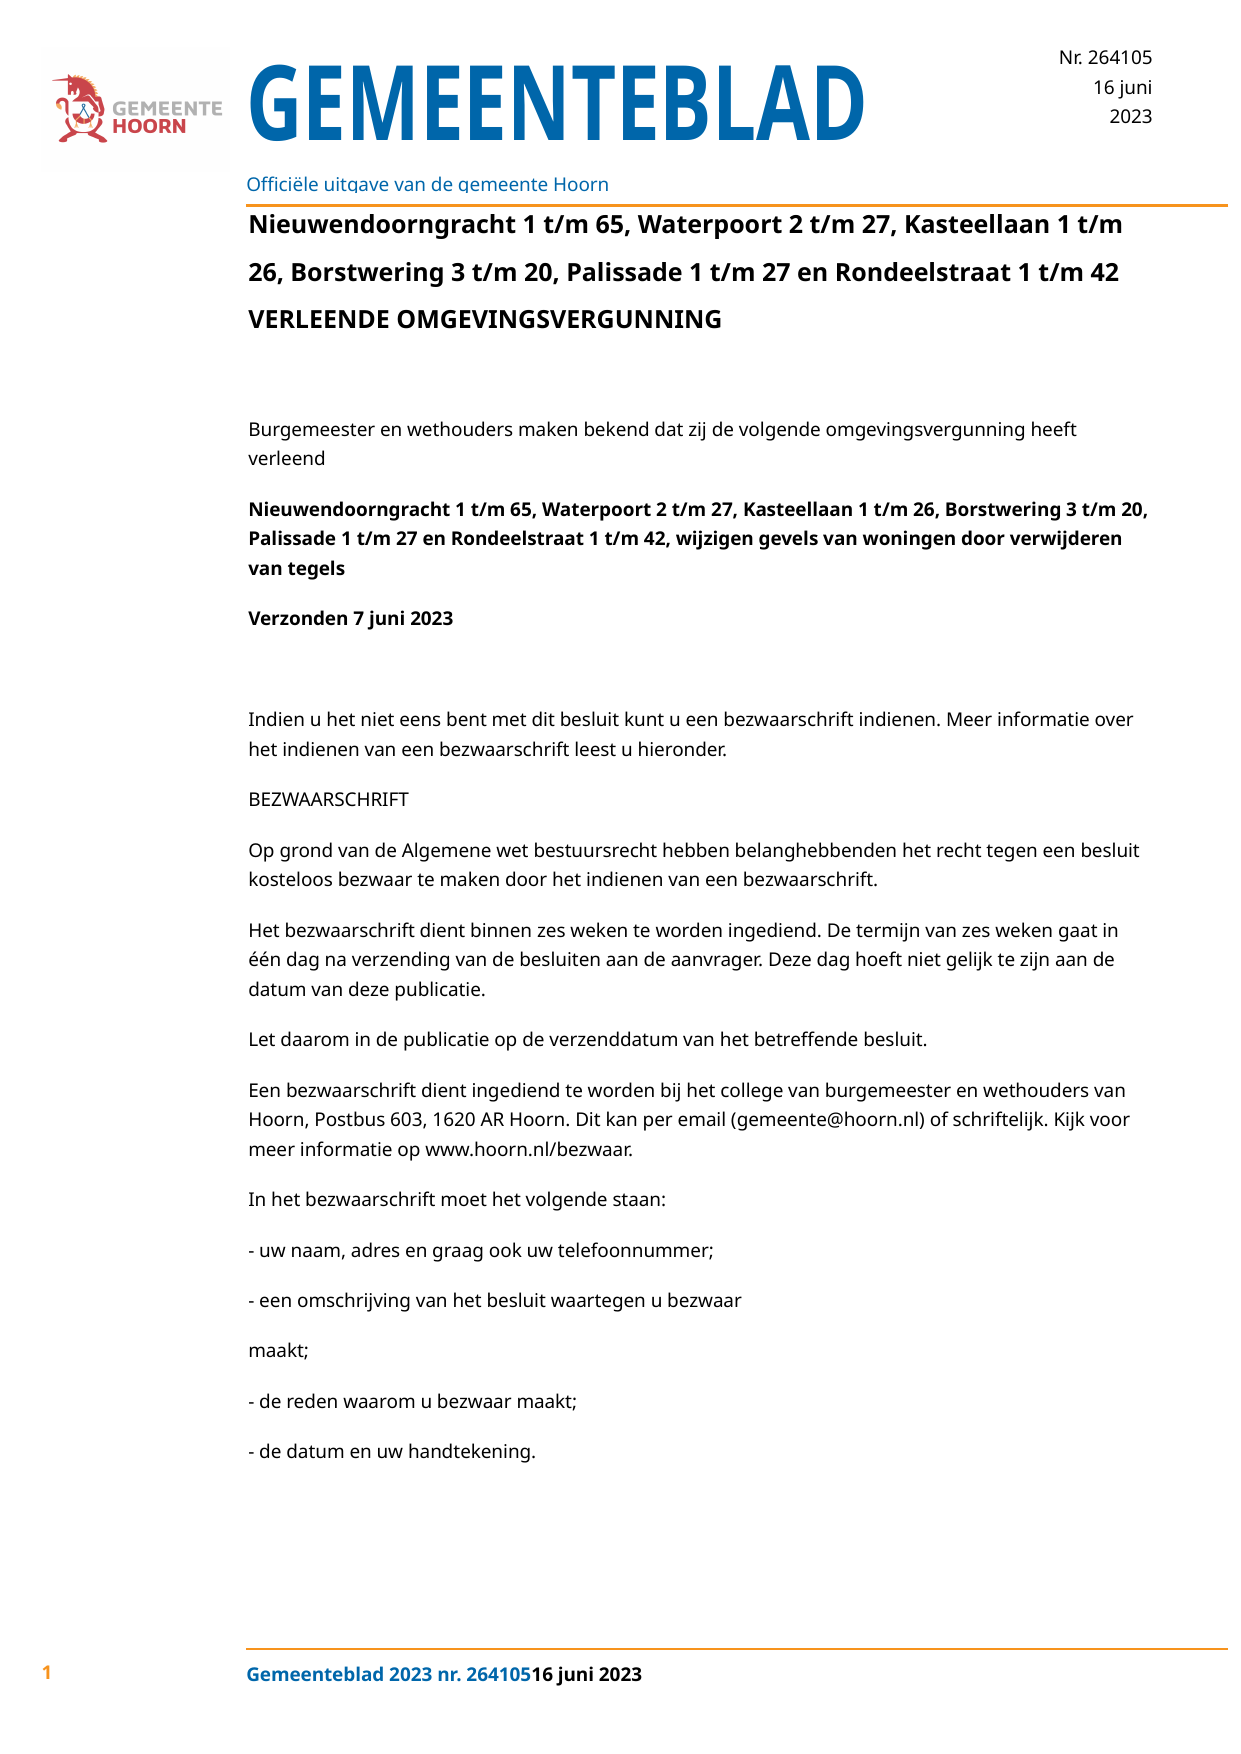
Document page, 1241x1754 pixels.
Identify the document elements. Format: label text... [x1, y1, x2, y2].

text Burgemeester en wethouders maken bekend dat zij de volgende omgevingsvergunning heeft verleend [248, 416, 1152, 471]
text BEZWAARSCHRIFT [248, 786, 1152, 812]
text Nieuwendoorngracht 1 t/m 65, Waterpoort 2 t/m 27, Kasteellaan 1 t/m 26, Borstwering 3 t/m 20, Palissade 1 t/m 27 en Rondeelstraat 1 t/m 42 VERLEENDE OMGEVINGSVERGUNNING [248, 207, 1152, 336]
text In het bezwaarschrift moet het volgende staan: [248, 1186, 1152, 1212]
text - een omschrijving van het besluit waartegen u bezwaar [248, 1287, 1152, 1313]
picture [41, 47, 231, 172]
text - de datum en uw handtekening. [248, 1438, 1152, 1464]
text - de reden waarom u bezwaar maakt; [248, 1388, 1152, 1414]
text Het bezwaarschrift dient binnen zes weken te worden ingediend. De termijn van zes weken gaat in één dag na verzending van de besluiten aan de aanvrager. Deze dag hoeft niet gelijk te zijn aan de datum van deze publicatie. [248, 917, 1152, 1002]
text Nieuwendoorngracht 1 t/m 65, Waterpoort 2 t/m 27, Kasteellaan 1 t/m 26, Borstwering 3 t/m 20, Palissade 1 t/m 27 en Rondeelstraat 1 t/m 42, wijzigen gevels van woningen door verwijderen van tegels [248, 496, 1152, 581]
text - uw naam, adres en graag ook uw telefoonnummer; [248, 1237, 1152, 1262]
text Let daarom in de publicatie op de verzenddatum van het betreffende besluit. [248, 1026, 1152, 1052]
text maakt; [248, 1338, 1152, 1363]
text Een bezwaarschrift dient ingediend te worden bij het college van burgemeester en wethouders van Hoorn, Postbus 603, 1620 AR Hoorn. Dit kan per email (gemeente@hoorn.nl) of schriftelijk. Kijk voor meer informatie op www.hoorn.nl/bezwaar. [248, 1077, 1152, 1162]
text Verzonden 7 juni 2023 [248, 606, 1152, 631]
text Indien u het niet eens bent met dit besluit kunt u een bezwaarschrift indienen. Meer informatie over het indienen van een bezwaarschrift leest u hieronder. [248, 706, 1152, 762]
text Op grond van de Algemene wet bestuursrecht hebben belanghebbenden het recht tegen een besluit kosteloos bezwaar te maken door het indienen van een bezwaarschrift. [248, 837, 1152, 892]
